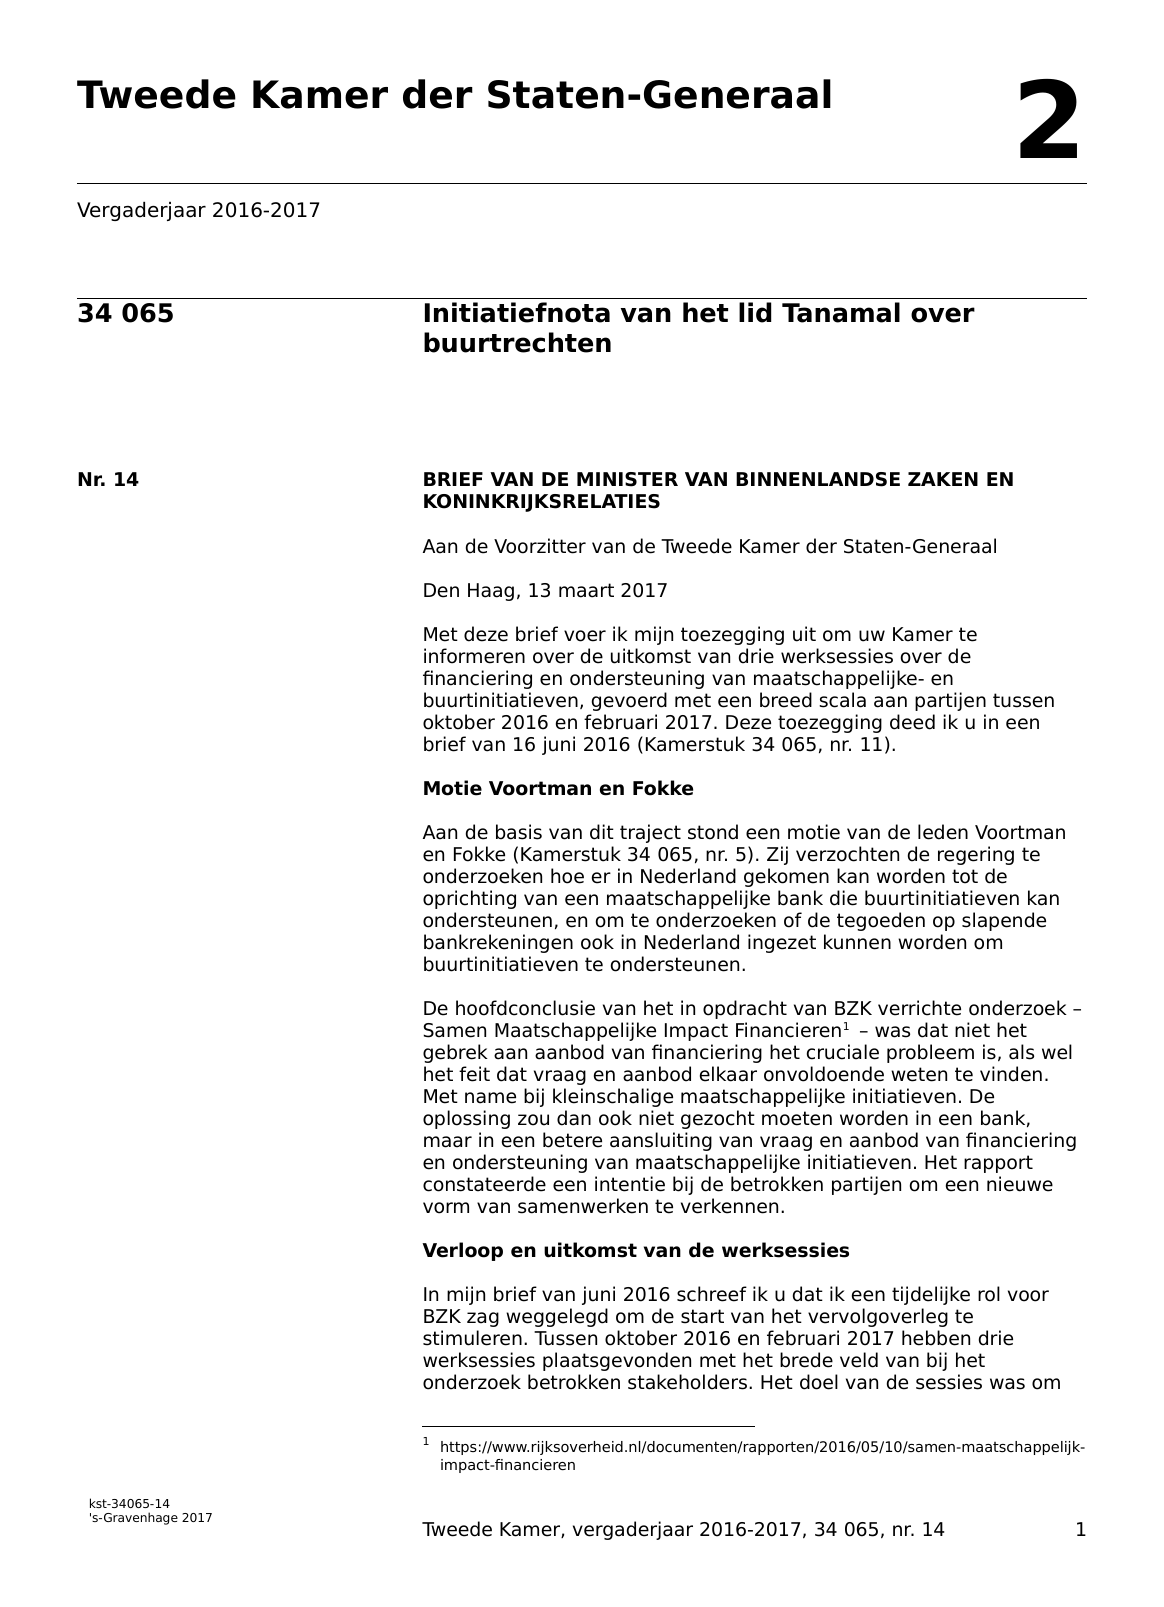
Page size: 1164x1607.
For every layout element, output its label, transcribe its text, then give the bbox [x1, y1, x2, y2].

text In mijn brief van juni 2016 schreef ik u dat ik een tijdelijke rol voor BZK zag weggelegd om de start van het vervolgoverleg te stimuleren. Tussen oktober 2016 en februari 2017 hebben drie werksessies plaatsgevonden met het brede veld van bij het onderzoek betrokken stakeholders. Het doel van de sessies was om [422, 1284, 1087, 1394]
subtitle Nr. 14 BRIEF VAN DE MINISTER VAN BINNENLANDSE ZAKEN EN KONINKRIJKSRELATIES [77, 469, 1087, 513]
text Met deze brief voer ik mijn toezegging uit om uw Kamer te informeren over de uitkomst van drie werksessies over de financiering en ondersteuning van maatschappelijke- en buurtinitiatieven, gevoerd met een breed scala aan partijen tussen oktober 2016 en februari 2017. Deze toezegging deed ik u in een brief van 16 juni 2016 (Kamerstuk 34 065, nr. 11). [422, 624, 1087, 756]
table_header 2 [886, 59, 1087, 183]
text Aan de basis van dit traject stond een motie van de leden Voortman en Fokke (Kamerstuk 34 065, nr. 5). Zij verzochten de regering te onderzoeken hoe er in Nederland gekomen kan worden tot de oprichting van een maatschappelijke bank die buurtinitiatieven kan ondersteunen, en om te onderzoeken of de tegoeden op slapende bankrekeningen ook in Nederland ingezet kunnen worden om buurtinitiatieven te ondersteunen. [422, 822, 1087, 976]
text Aan de Voorzitter van de Tweede Kamer der Staten-Generaal [422, 536, 1087, 557]
text De hoofdconclusie van het in opdracht van BZK verrichte onderzoek – Samen Maatschappelijke Impact Financieren – was dat niet het gebrek aan aanbod van financiering het cruciale probleem is, als wel het feit dat vraag en aanbod elkaar onvoldoende weten te vinden. Met name bij kleinschalige maatschappelijke initiatieven. De oplossing zou dan ook niet gezocht moeten worden in een bank, maar in een betere aansluiting van vraag en aanbod van financiering en ondersteuning van maatschappelijke initiatieven. Het rapport constateerde een intentie bij de betrokken partijen om een nieuwe vorm van samenwerken te verkennen. [422, 998, 1087, 1218]
text Den Haag, 13 maart 2017 [422, 580, 1087, 602]
subtitle 34 065 Initiatiefnota van het lid Tanamal over buurtrechten [77, 299, 1087, 358]
text 's-Gravenhage 2017 [88, 1511, 323, 1525]
subtitle Motie Voortman en Fokke [422, 778, 1087, 800]
table_cell Vergaderjaar 2016-2017 [77, 184, 1087, 298]
subtitle Verloop en uitkomst van de werksessies [422, 1240, 1087, 1262]
text kst-34065-14 [88, 1497, 323, 1511]
text https://www.rijksoverheid.nl/documenten/rapporten/2016/05/10/samen-maatschappelijk-impact-financieren [422, 1435, 1087, 1474]
table_header Tweede Kamer der Staten-Generaal [77, 59, 886, 183]
